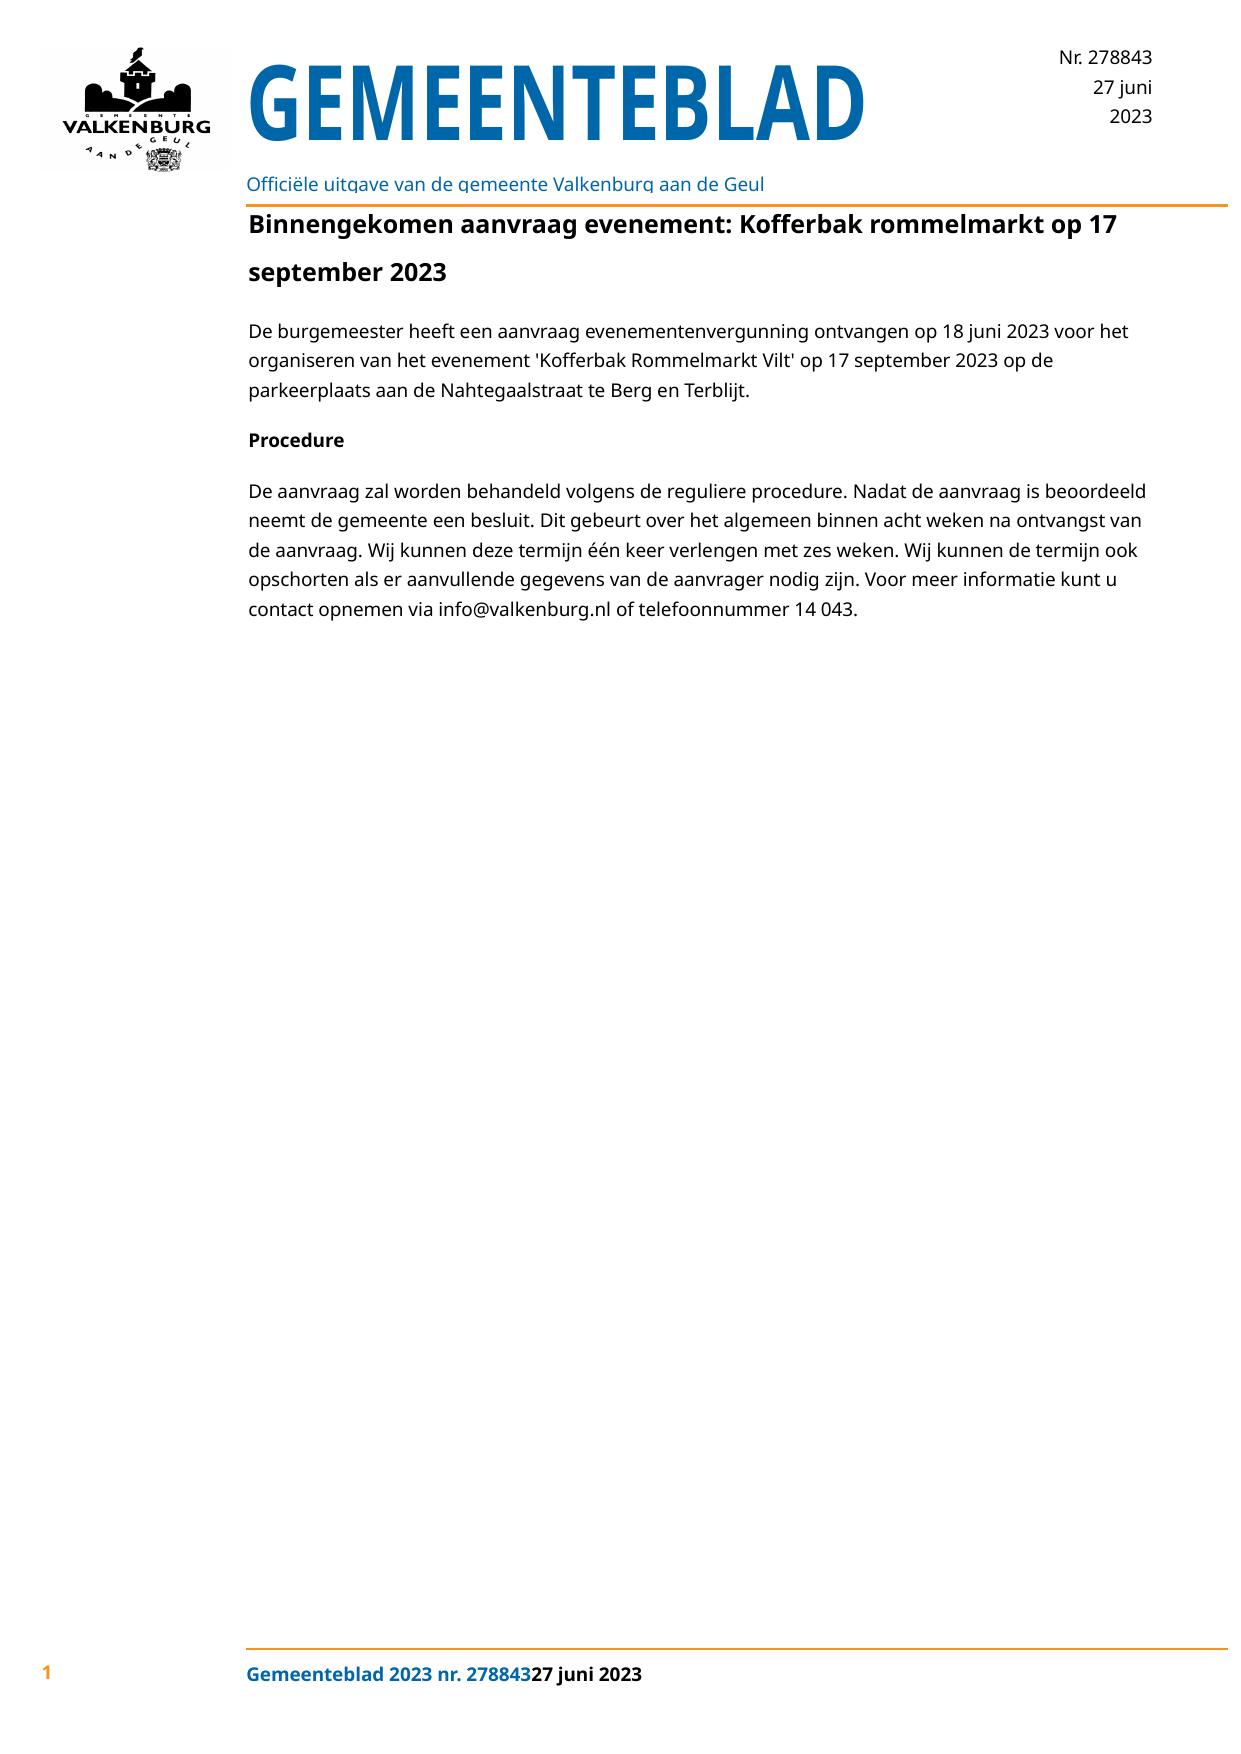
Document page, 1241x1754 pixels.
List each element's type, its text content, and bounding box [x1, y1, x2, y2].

text De aanvraag zal worden behandeld volgens de reguliere procedure. Nadat de aanvraag is beoordeeld neemt de gemeente een besluit. Dit gebeurt over het algemeen binnen acht weken na ontvangst van de aanvraag. Wij kunnen deze termijn één keer verlengen met zes weken. Wij kunnen de termijn ook opschorten als er aanvullende gegevens van de aanvrager nodig zijn. Voor meer informatie kunt u contact opnemen via info@valkenburg.nl of telefoonnummer 14 043. [248, 478, 1152, 622]
text De burgemeester heeft een aanvraag evenementenvergunning ontvangen op 18 juni 2023 voor het organiseren van het evenement 'Kofferbak Rommelmarkt Vilt' op 17 september 2023 op de parkeerplaats aan de Nahtegaalstraat te Berg en Terblijt. [248, 318, 1152, 403]
text Binnengekomen aanvraag evenement: Kofferbak rommelmarkt op 17 september 2023 [248, 207, 1152, 288]
text Procedure [248, 427, 1152, 453]
picture [41, 47, 231, 172]
